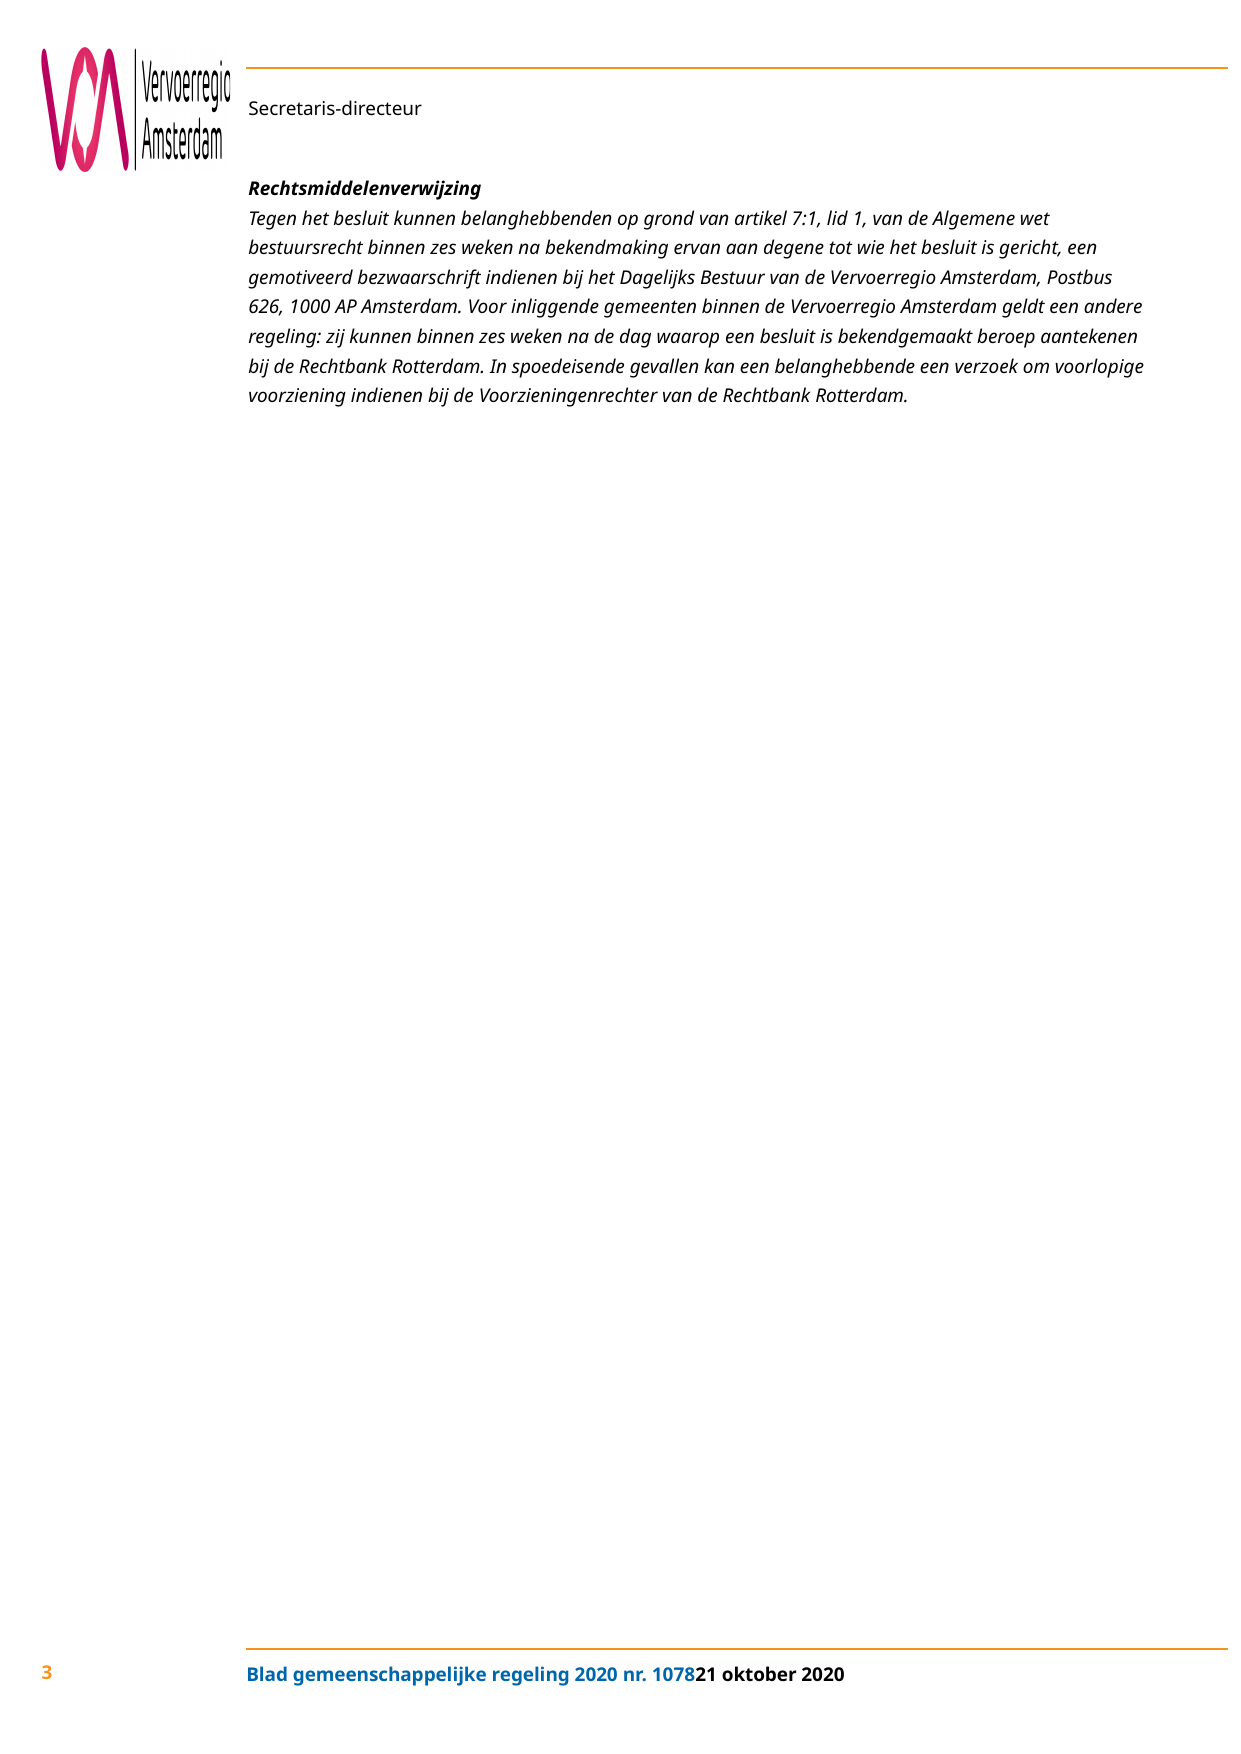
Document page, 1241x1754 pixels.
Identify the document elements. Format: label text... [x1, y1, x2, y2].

picture [41, 47, 231, 172]
text Tegen het besluit kunnen belanghebbenden op grond van artikel 7:1, lid 1, van de Algemene wet bestuursrecht binnen zes weken na bekendmaking ervan aan degene tot wie het besluit is gericht, een gemotiveerd bezwaarschrift indienen bij het Dagelijks Bestuur van de Vervoerregio Amsterdam, Postbus 626, 1000 AP Amsterdam. Voor inliggende gemeenten binnen de Vervoerregio Amsterdam geldt een andere regeling: zij kunnen binnen zes weken na de dag waarop een besluit is bekendgemaakt beroep aantekenen bij de Rechtbank Rotterdam. In spoedeisende gevallen kan een belanghebbende een verzoek om voorlopige voorziening indienen bij de Voorzieningenrechter van de Rechtbank Rotterdam. [248, 205, 1152, 408]
text Secretaris-directeur [248, 95, 1152, 121]
text Rechtsmiddelenverwijzing [248, 175, 1152, 201]
